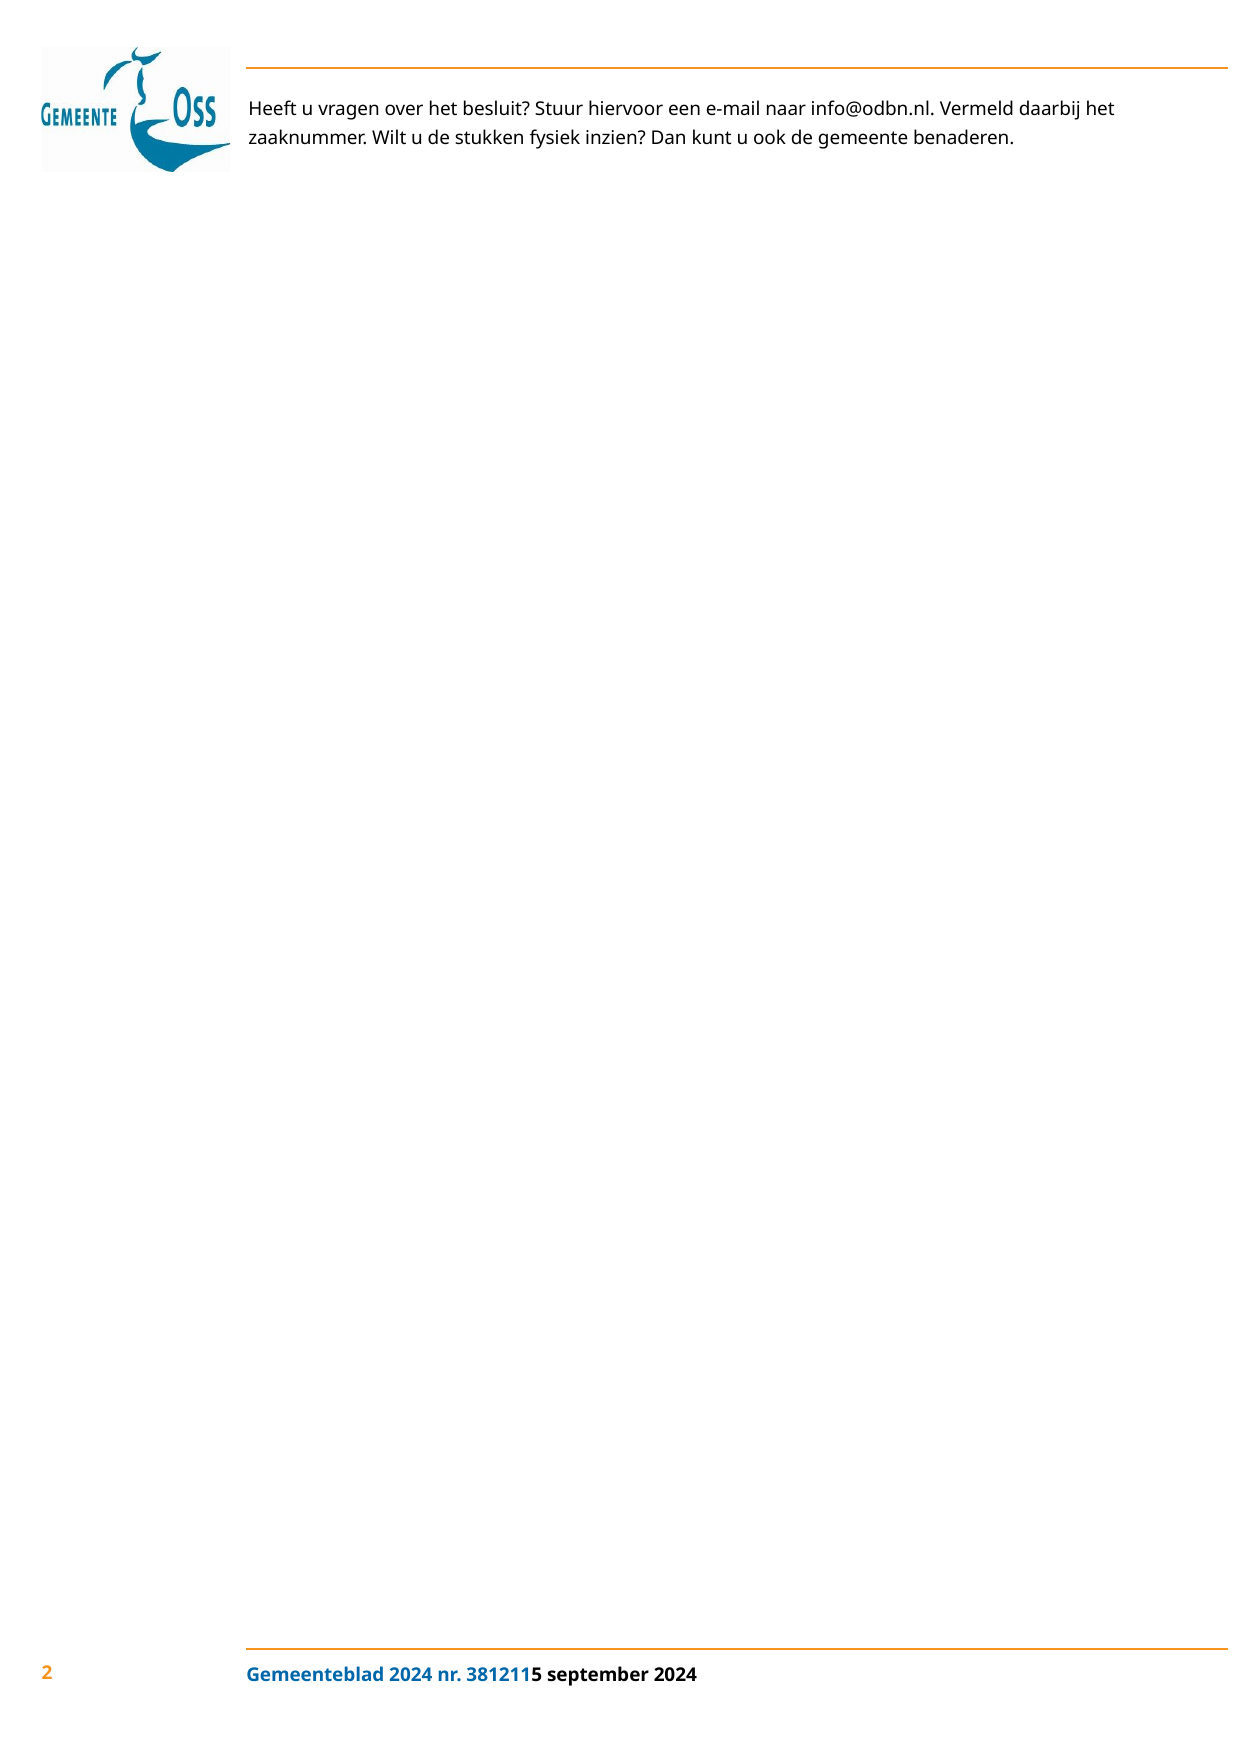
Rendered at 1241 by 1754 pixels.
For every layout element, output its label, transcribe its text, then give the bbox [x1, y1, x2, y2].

text Heeft u vragen over het besluit? Stuur hiervoor een e-mail naar info@odbn.nl. Vermeld daarbij het zaaknummer. Wilt u de stukken fysiek inzien? Dan kunt u ook de gemeente benaderen. [248, 95, 1152, 150]
picture [41, 47, 231, 172]
